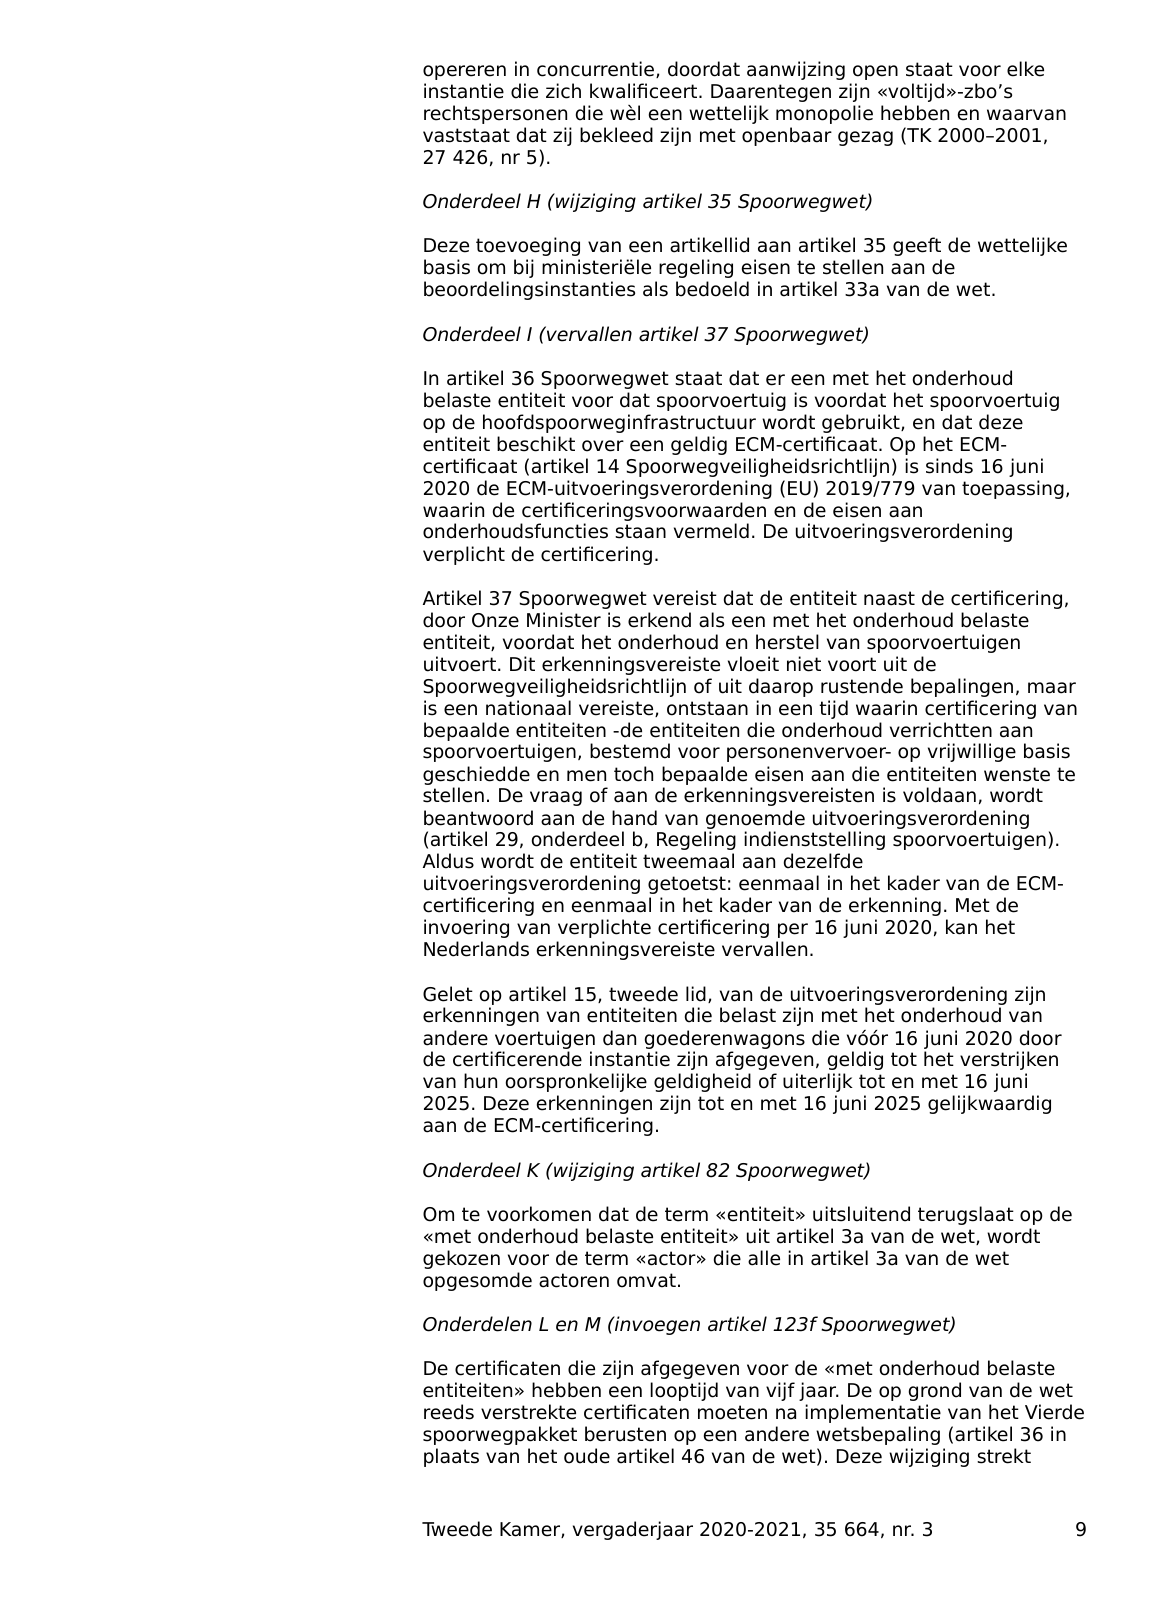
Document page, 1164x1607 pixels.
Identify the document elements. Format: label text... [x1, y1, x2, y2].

subtitle Onderdelen L en M (invoegen artikel 123f Spoorwegwet) [422, 1314, 1087, 1336]
subtitle Onderdeel K (wijziging artikel 82 Spoorwegwet) [422, 1159, 1087, 1181]
text Gelet op artikel 15, tweede lid, van de uitvoeringsverordening zijn erkenningen van entiteiten die belast zijn met het onderhoud van andere voertuigen dan goederenwagons die vóór 16 juni 2020 door de certificerende instantie zijn afgegeven, geldig tot het verstrijken van hun oorspronkelijke geldigheid of uiterlijk tot en met 16 juni 2025. Deze erkenningen zijn tot en met 16 juni 2025 gelijkwaardig aan de ECM-certificering. [422, 983, 1087, 1137]
text De certificaten die zijn afgegeven voor de «met onderhoud belaste entiteiten» hebben een looptijd van vijf jaar. De op grond van de wet reeds verstrekte certificaten moeten na implementatie van het Vierde spoorwegpakket berusten op een andere wetsbepaling (artikel 36 in plaats van het oude artikel 46 van de wet). Deze wijziging strekt [422, 1358, 1087, 1468]
text In artikel 36 Spoorwegwet staat dat er een met het onderhoud belaste entiteit voor dat spoorvoertuig is voordat het spoorvoertuig op de hoofdspoorweginfrastructuur wordt gebruikt, en dat deze entiteit beschikt over een geldig ECM-certificaat. Op het ECM-certificaat (artikel 14 Spoorwegveiligheidsrichtlijn) is sinds 16 juni 2020 de ECM-uitvoeringsverordening (EU) 2019/779 van toepassing, waarin de certificeringsvoorwaarden en de eisen aan onderhoudsfuncties staan vermeld. De uitvoeringsverordening verplicht de certificering. [422, 368, 1087, 565]
text Om te voorkomen dat de term «entiteit» uitsluitend terugslaat op de «met onderhoud belaste entiteit» uit artikel 3a van de wet, wordt gekozen voor de term «actor» die alle in artikel 3a van de wet opgesomde actoren omvat. [422, 1204, 1087, 1292]
subtitle Onderdeel I (vervallen artikel 37 Spoorwegwet) [422, 323, 1087, 345]
text opereren in concurrentie, doordat aanwijzing open staat voor elke instantie die zich kwalificeert. Daarentegen zijn «voltijd»-zbo’s rechtspersonen die wèl een wettelijk monopolie hebben en waarvan vaststaat dat zij bekleed zijn met openbaar gezag (TK 2000–2001, 27 426, nr 5). [422, 59, 1087, 169]
text Artikel 37 Spoorwegwet vereist dat de entiteit naast de certificering, door Onze Minister is erkend als een met het onderhoud belaste entiteit, voordat het onderhoud en herstel van spoorvoertuigen uitvoert. Dit erkenningsvereiste vloeit niet voort uit de Spoorwegveiligheidsrichtlijn of uit daarop rustende bepalingen, maar is een nationaal vereiste, ontstaan in een tijd waarin certificering van bepaalde entiteiten -de entiteiten die onderhoud verrichtten aan spoorvoertuigen, bestemd voor personenvervoer- op vrijwillige basis geschiedde en men toch bepaalde eisen aan die entiteiten wenste te stellen. De vraag of aan de erkenningsvereisten is voldaan, wordt beantwoord aan de hand van genoemde uitvoeringsverordening (artikel 29, onderdeel b, Regeling indienststelling spoorvoertuigen). Aldus wordt de entiteit tweemaal aan dezelfde uitvoeringsverordening getoetst: eenmaal in het kader van de ECM-certificering en eenmaal in het kader van de erkenning. Met de invoering van verplichte certificering per 16 juni 2020, kan het Nederlands erkenningsvereiste vervallen. [422, 588, 1087, 961]
text Deze toevoeging van een artikellid aan artikel 35 geeft de wettelijke basis om bij ministeriële regeling eisen te stellen aan de beoordelingsinstanties als bedoeld in artikel 33a van de wet. [422, 235, 1087, 301]
subtitle Onderdeel H (wijziging artikel 35 Spoorwegwet) [422, 191, 1087, 213]
